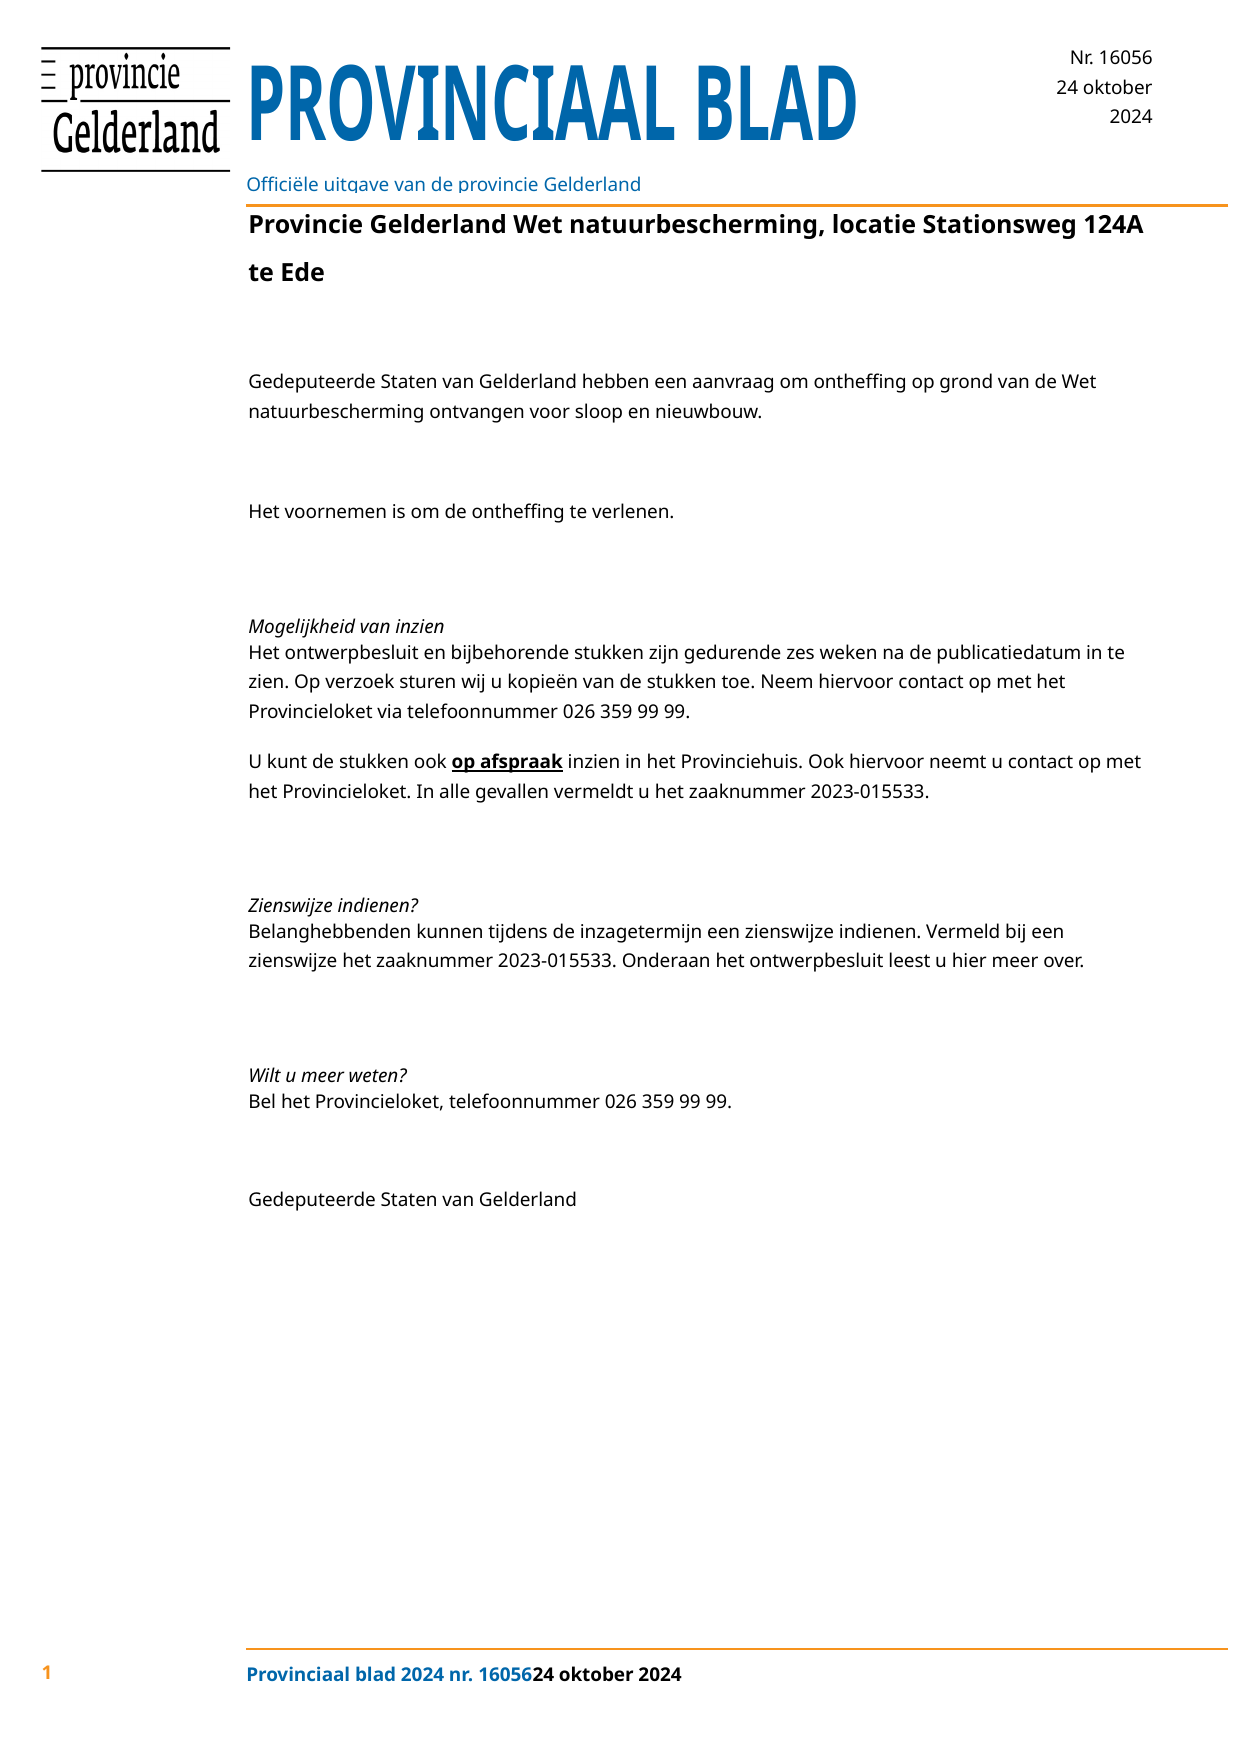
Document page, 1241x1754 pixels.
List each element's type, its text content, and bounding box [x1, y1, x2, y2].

text Mogelijkheid van inzien [248, 613, 1152, 639]
text Bel het Provincieloket, telefoonnummer 026 359 99 99. [248, 1088, 1152, 1113]
text Provincie Gelderland Wet natuurbescherming, locatie Stationsweg 124A te Ede [248, 207, 1152, 288]
text Zienswijze indienen? [248, 892, 1152, 918]
picture [41, 47, 231, 172]
text Gedeputeerde Staten van Gelderland hebben een aanvraag om ontheffing op grond van de Wet natuurbescherming ontvangen voor sloop en nieuwbouw. [248, 368, 1152, 424]
text U kunt de stukken ook op afspraak inzien in het Provinciehuis. Ook hiervoor neemt u contact op met het Provincieloket. In alle gevallen vermeldt u het zaaknummer 2023-015533. [248, 748, 1152, 804]
text Het voornemen is om de ontheffing te verlenen. [248, 499, 1152, 524]
text Gedeputeerde Staten van Gelderland [248, 1186, 1152, 1212]
text Wilt u meer weten? [248, 1062, 1152, 1088]
text Het ontwerpbesluit en bijbehorende stukken zijn gedurende zes weken na de publicatiedatum in te zien. Op verzoek sturen wij u kopieën van de stukken toe. Neem hiervoor contact op met het Provincieloket via telefoonnummer 026 359 99 99. [248, 639, 1152, 724]
text Belanghebbenden kunnen tijdens de inzagetermijn een zienswijze indienen. Vermeld bij een zienswijze het zaaknummer 2023-015533. Onderaan het ontwerpbesluit leest u hier meer over. [248, 918, 1152, 973]
